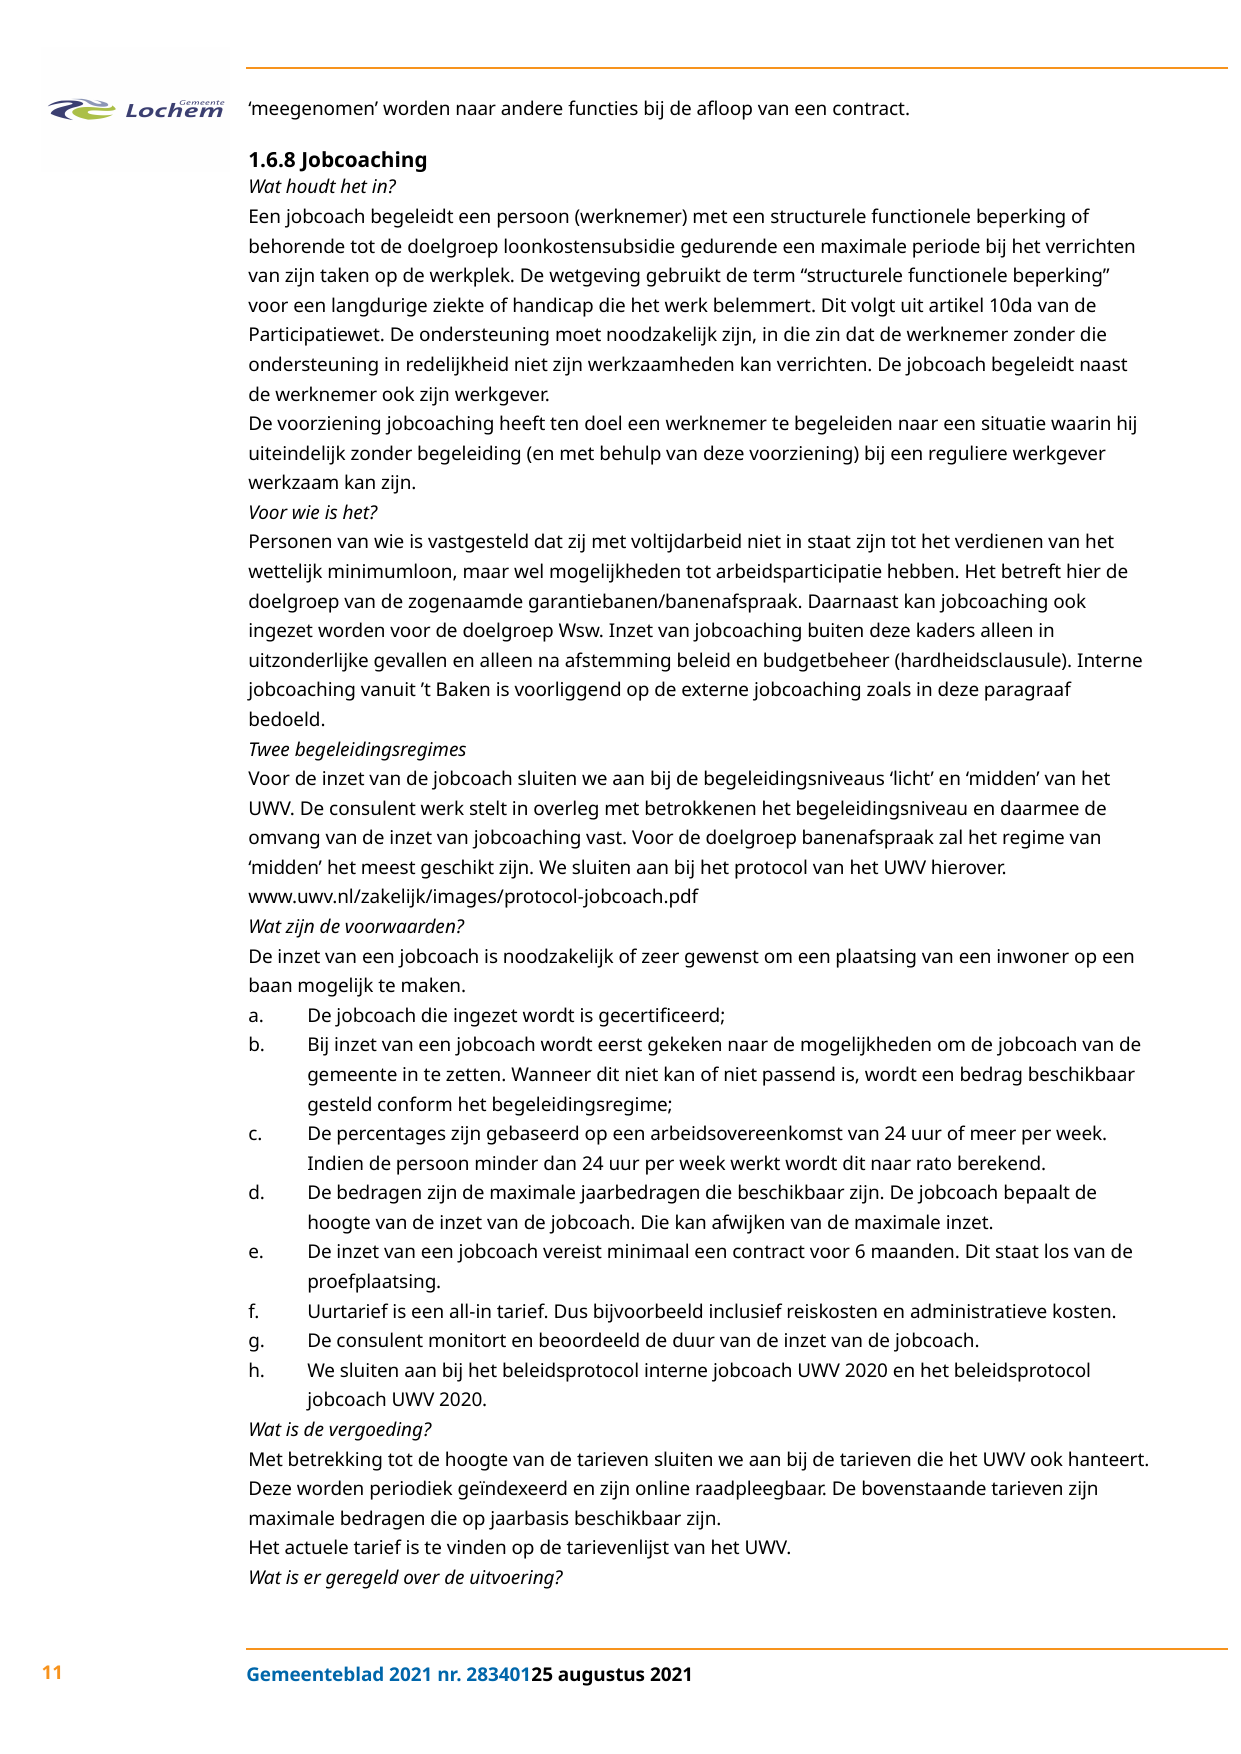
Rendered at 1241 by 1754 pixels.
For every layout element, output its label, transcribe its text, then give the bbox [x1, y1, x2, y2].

text Wat zijn de voorwaarden? [248, 913, 1152, 939]
text Voor wie is het? [248, 499, 1152, 525]
text Wat is er geregeld over de uitvoering? [248, 1564, 1152, 1590]
list We sluiten aan bij het beleidsprotocol interne jobcoach UWV 2020 en het beleidsprotocol jobcoach UWV 2020. [248, 1357, 1152, 1412]
text ‘meegenomen’ worden naar andere functies bij de afloop van een contract. [248, 95, 1152, 121]
text Voor de inzet van de jobcoach sluiten we aan bij de begeleidingsniveaus ‘licht’ en ‘midden’ van het UWV. De consulent werk stelt in overleg met betrokkenen het begeleidingsniveau en daarmee de omvang van de inzet van jobcoaching vast. Voor de doelgroep banenafspraak zal het regime van ‘midden’ het meest geschikt zijn. We sluiten aan bij het protocol van het UWV hierover. www.uwv.nl/zakelijk/images/protocol-jobcoach.pdf [248, 765, 1152, 909]
text Wat is de vergoeding? [248, 1416, 1152, 1442]
list De percentages zijn gebaseerd op een arbeidsovereenkomst van 24 uur of meer per week. Indien de persoon minder dan 24 uur per week werkt wordt dit naar rato berekend. [248, 1120, 1152, 1176]
text De inzet van een jobcoach is noodzakelijk of zeer gewenst om een plaatsing van een inwoner op een baan mogelijk te maken. [248, 943, 1152, 998]
text Met betrekking tot de hoogte van de tarieven sluiten we aan bij de tarieven die het UWV ook hanteert. Deze worden periodiek geïndexeerd en zijn online raadpleegbaar. De bovenstaande tarieven zijn maximale bedragen die op jaarbasis beschikbaar zijn. [248, 1446, 1152, 1531]
text Het actuele tarief is te vinden op de tarievenlijst van het UWV. [248, 1534, 1152, 1560]
list Uurtarief is een all-in tarief. Dus bijvoorbeeld inclusief reiskosten en administratieve kosten. [248, 1298, 1152, 1323]
text Personen van wie is vastgesteld dat zij met voltijdarbeid niet in staat zijn tot het verdienen van het wettelijk minimumloon, maar wel mogelijkheden tot arbeidsparticipatie hebben. Het betreft hier de doelgroep van de zogenaamde garantiebanen/banenafspraak. Daarnaast kan jobcoaching ook ingezet worden voor de doelgroep Wsw. Inzet van jobcoaching buiten deze kaders alleen in uitzonderlijke gevallen en alleen na afstemming beleid en budgetbeheer (hardheidsclausule). Interne jobcoaching vanuit ’t Baken is voorliggend op de externe jobcoaching zoals in deze paragraaf bedoeld. [248, 529, 1152, 732]
text Wat houdt het in? [248, 174, 1152, 199]
text Een jobcoach begeleidt een persoon (werknemer) met een structurele functionele beperking of behorende tot de doelgroep loonkostensubsidie gedurende een maximale periode bij het verrichten van zijn taken op de werkplek. De wetgeving gebruikt de term “structurele functionele beperking” voor een langdurige ziekte of handicap die het werk belemmert. Dit volgt uit artikel 10da van de Participatiewet. De ondersteuning moet noodzakelijk zijn, in die zin dat de werknemer zonder die ondersteuning in redelijkheid niet zijn werkzaamheden kan verrichten. De jobcoach begeleidt naast de werknemer ook zijn werkgever. [248, 203, 1152, 406]
list De jobcoach die ingezet wordt is gecertificeerd; [248, 1002, 1152, 1028]
list De consulent monitort en beoordeeld de duur van de inzet van de jobcoach. [248, 1327, 1152, 1353]
text De voorziening jobcoaching heeft ten doel een werknemer te begeleiden naar een situatie waarin hij uiteindelijk zonder begeleiding (en met behulp van deze voorziening) bij een reguliere werkgever werkzaam kan zijn. [248, 410, 1152, 495]
picture [41, 47, 231, 172]
list De bedragen zijn de maximale jaarbedragen die beschikbaar zijn. De jobcoach bepaalt de hoogte van de inzet van de jobcoach. Die kan afwijken van de maximale inzet. [248, 1179, 1152, 1235]
list Bij inzet van een jobcoach wordt eerst gekeken naar de mogelijkheden om de jobcoach van de gemeente in te zetten. Wanneer dit niet kan of niet passend is, wordt een bedrag beschikbaar gesteld conform het begeleidingsregime; [248, 1032, 1152, 1116]
list De inzet van een jobcoach vereist minimaal een contract voor 6 maanden. Dit staat los van de proefplaatsing. [248, 1239, 1152, 1294]
text 1.6.8 Jobcoaching [248, 145, 1152, 174]
text Twee begeleidingsregimes [248, 736, 1152, 761]
